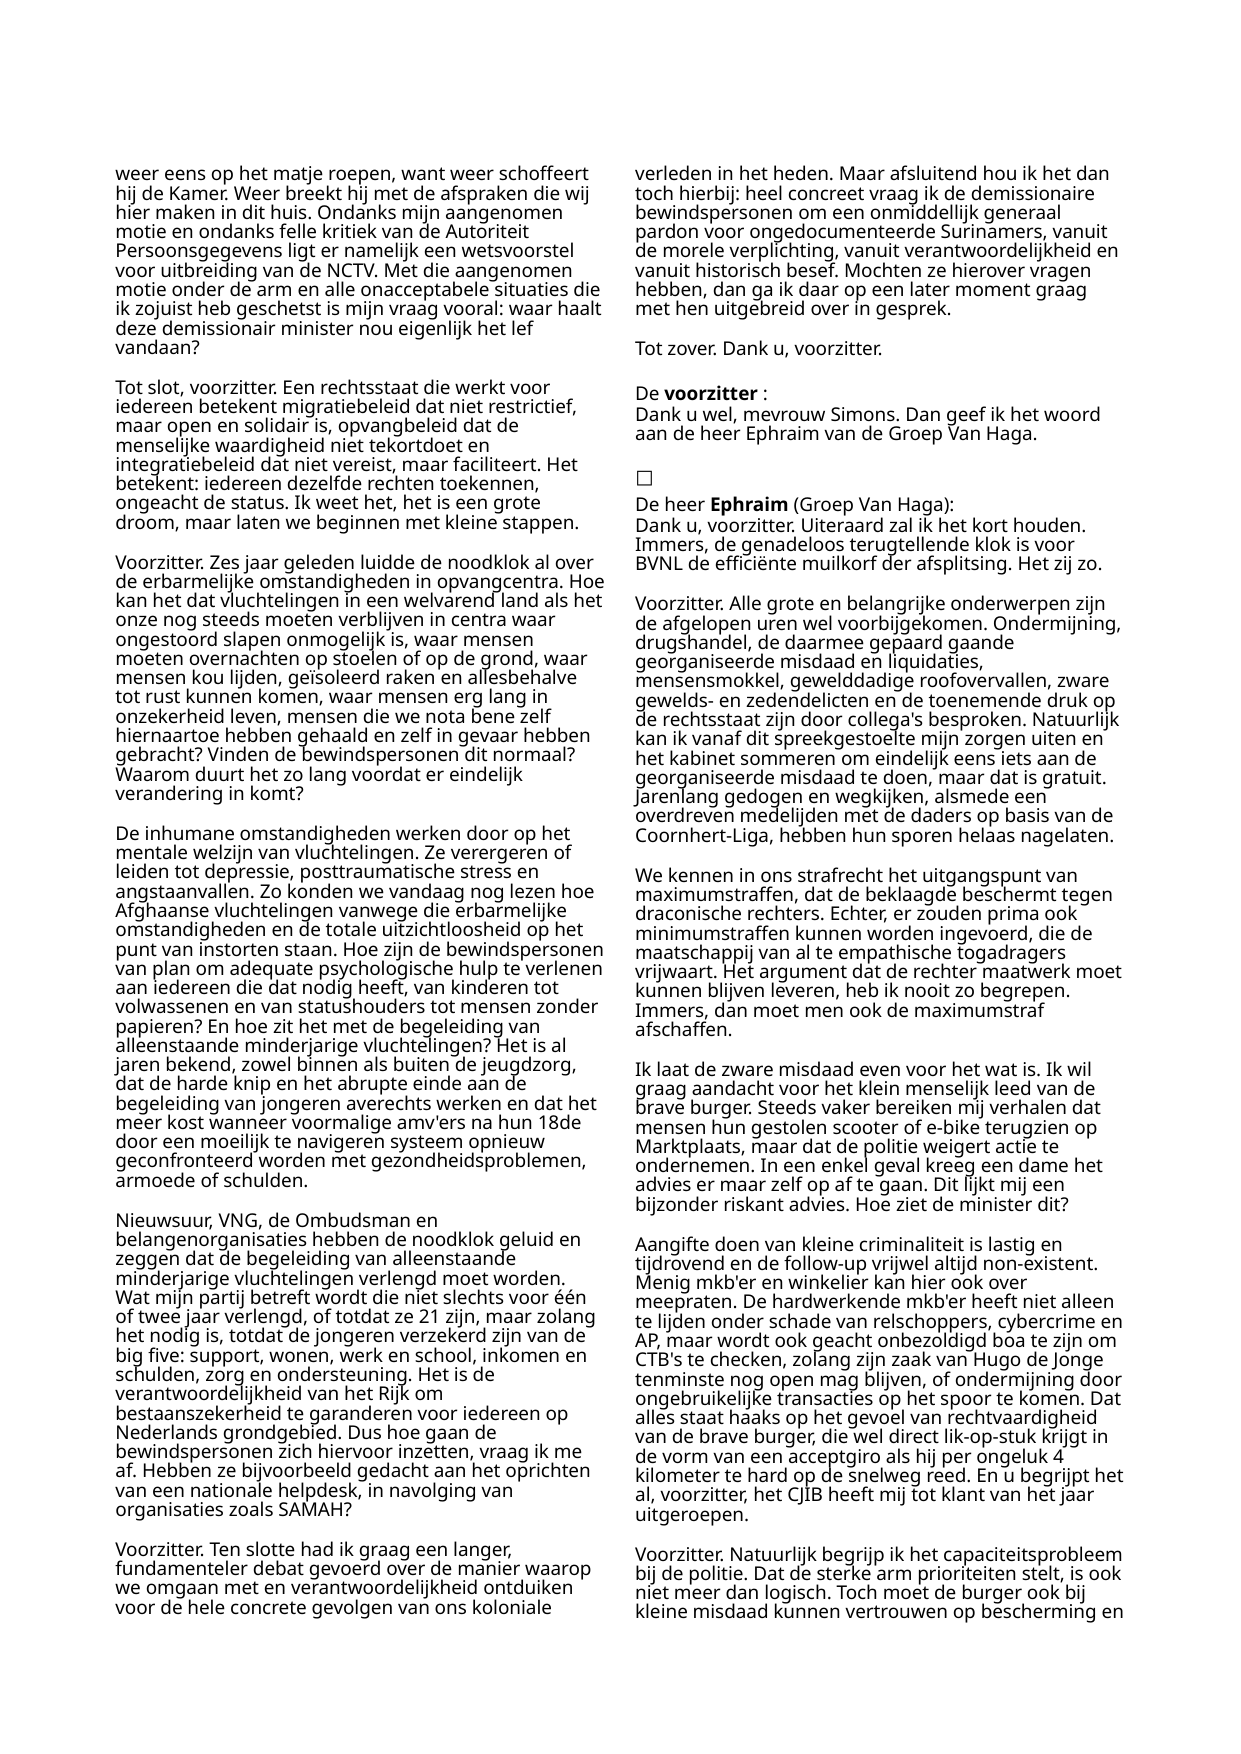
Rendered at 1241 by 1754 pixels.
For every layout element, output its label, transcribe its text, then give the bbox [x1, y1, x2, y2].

text verleden in het heden. Maar afsluitend hou ik het dan toch hierbij: heel concreet vraag ik de demissionaire bewindspersonen om een onmiddellijk generaal pardon voor ongedocumenteerde Surinamers, vanuit de morele verplichting, vanuit verantwoordelijkheid en vanuit historisch besef. Mochten ze hierover vragen hebben, dan ga ik daar op een later moment graag met hen uitgebreid over in gesprek. [635, 165, 1125, 319]
text Voorzitter. Natuurlijk begrijp ik het capaciteitsprobleem bij de politie. Dat de sterke arm prioriteiten stelt, is ook niet meer dan logisch. Toch moet de burger ook bij kleine misdaad kunnen vertrouwen op bescherming en [635, 1546, 1125, 1623]
text De heer Ephraim (Groep Van Haga): [635, 491, 1125, 517]
text Dank u wel, mevrouw Simons. Dan geef ik het woord aan de heer Ephraim van de Groep Van Haga. [635, 406, 1125, 444]
text Dank u, voorzitter. Uiteraard zal ik het kort houden. Immers, de genadeloos terugtellende klok is voor BVNL de efficiënte muilkorf der afsplitsing. Het zij zo. [635, 517, 1125, 575]
text De inhumane omstandigheden werken door op het mentale welzijn van vluchtelingen. Ze verergeren of leiden tot depressie, posttraumatische stress en angstaanvallen. Zo konden we vandaag nog lezen hoe Afghaanse vluchtelingen vanwege die erbarmelijke omstandigheden en de totale uitzichtloosheid op het punt van instorten staan. Hoe zijn de bewindspersonen van plan om adequate psychologische hulp te verlenen aan iedereen die dat nodig heeft, van kinderen tot volwassenen en van statushouders tot mensen zonder papieren? En hoe zit het met de begeleiding van alleenstaande minderjarige vluchtelingen? Het is al jaren bekend, zowel binnen als buiten de jeugdzorg, dat de harde knip en het abrupte einde aan de begeleiding van jongeren averechts werken en dat het meer kost wanneer voormalige amv'ers na hun 18de door een moeilijk te navigeren systeem opnieuw geconfronteerd worden met gezondheidsproblemen, armoede of schulden. [115, 825, 605, 1191]
text Voorzitter. Ten slotte had ik graag een langer, fundamenteler debat gevoerd over de manier waarop we omgaan met en verantwoordelijkheid ontduiken voor de hele concrete gevolgen van ons koloniale [115, 1541, 605, 1618]
text Voorzitter. Zes jaar geleden luidde de noodklok al over de erbarmelijke omstandigheden in opvangcentra. Hoe kan het dat vluchtelingen in een welvarend land als het onze nog steeds moeten verblijven in centra waar ongestoord slapen onmogelijk is, waar mensen moeten overnachten op stoelen of op de grond, waar mensen kou lijden, geïsoleerd raken en allesbehalve tot rust kunnen komen, waar mensen erg lang in onzekerheid leven, mensen die we nota bene zelf hiernaartoe hebben gehaald en zelf in gevaar hebben gebracht? Vinden de bewindspersonen dit normaal? Waarom duurt het zo lang voordat er eindelijk verandering in komt? [115, 554, 605, 804]
text De voorzitter : [635, 380, 1125, 406]
text Tot zover. Dank u, voorzitter. [635, 340, 1125, 359]
text We kennen in ons strafrecht het uitgangspunt van maximumstraffen, dat de beklaagde beschermt tegen draconische rechters. Echter, er zouden prima ook minimumstraffen kunnen worden ingevoerd, die de maatschappij van al te empathische togadragers vrijwaart. Het argument dat de rechter maatwerk moet kunnen blijven leveren, heb ik nooit zo begrepen. Immers, dan moet men ook de maximumstraf afschaffen. [635, 867, 1125, 1040]
text ⬜ [635, 465, 1125, 491]
text Ik laat de zware misdaad even voor het wat is. Ik wil graag aandacht voor het klein menselijk leed van de brave burger. Steeds vaker bereiken mij verhalen dat mensen hun gestolen scooter of e-bike terugzien op Marktplaats, maar dat de politie weigert actie te ondernemen. In een enkel geval kreeg een dame het advies er maar zelf op af te gaan. Dit lijkt mij een bijzonder riskant advies. Hoe ziet de minister dit? [635, 1061, 1125, 1215]
text Voorzitter. Alle grote en belangrijke onderwerpen zijn de afgelopen uren wel voorbijgekomen. Ondermijning, drugshandel, de daarmee gepaard gaande georganiseerde misdaad en liquidaties, mensensmokkel, gewelddadige roofovervallen, zware gewelds- en zedendelicten en de toenemende druk op de rechtsstaat zijn door collega's besproken. Natuurlijk kan ik vanaf dit spreekgestoelte mijn zorgen uiten en het kabinet sommeren om eindelijk eens iets aan de georganiseerde misdaad te doen, maar dat is gratuit. Jarenlang gedogen en wegkijken, alsmede een overdreven medelijden met de daders op basis van de Coornhert-Liga, hebben hun sporen helaas nagelaten. [635, 595, 1125, 846]
text Tot slot, voorzitter. Een rechtsstaat die werkt voor iedereen betekent migratiebeleid dat niet restrictief, maar open en solidair is, opvangbeleid dat de menselijke waardigheid niet tekortdoet en integratiebeleid dat niet vereist, maar faciliteert. Het betekent: iedereen dezelfde rechten toekennen, ongeacht de status. Ik weet het, het is een grote droom, maar laten we beginnen met kleine stappen. [115, 379, 605, 533]
text weer eens op het matje roepen, want weer schoffeert hij de Kamer. Weer breekt hij met de afspraken die wij hier maken in dit huis. Ondanks mijn aangenomen motie en ondanks felle kritiek van de Autoriteit Persoonsgegevens ligt er namelijk een wetsvoorstel voor uitbreiding van de NCTV. Met die aangenomen motie onder de arm en alle onacceptabele situaties die ik zojuist heb geschetst is mijn vraag vooral: waar haalt deze demissionair minister nou eigenlijk het lef vandaan? [115, 165, 605, 358]
text Nieuwsuur, VNG, de Ombudsman en belangenorganisaties hebben de noodklok geluid en zeggen dat de begeleiding van alleenstaande minderjarige vluchtelingen verlengd moet worden. Wat mijn partij betreft wordt die niet slechts voor één of twee jaar verlengd, of totdat ze 21 zijn, maar zolang het nodig is, totdat de jongeren verzekerd zijn van de big five: support, wonen, werk en school, inkomen en schulden, zorg en ondersteuning. Het is de verantwoordelijkheid van het Rijk om bestaanszekerheid te garanderen voor iedereen op Nederlands grondgebied. Dus hoe gaan de bewindspersonen zich hiervoor inzetten, vraag ik me af. Hebben ze bijvoorbeeld gedacht aan het oprichten van een nationale helpdesk, in navolging van organisaties zoals SAMAH? [115, 1212, 605, 1520]
text Aangifte doen van kleine criminaliteit is lastig en tijdrovend en de follow-up vrijwel altijd non-existent. Menig mkb'er en winkelier kan hier ook over meepraten. De hardwerkende mkb'er heeft niet alleen te lijden onder schade van relschoppers, cybercrime en AP, maar wordt ook geacht onbezoldigd boa te zijn om CTB's te checken, zolang zijn zaak van Hugo de Jonge tenminste nog open mag blijven, of ondermijning door ongebruikelijke transacties op het spoor te komen. Dat alles staat haaks op het gevoel van rechtvaardigheid van de brave burger, die wel direct lik-op-stuk krijgt in de vorm van een acceptgiro als hij per ongeluk 4 kilometer te hard op de snelweg reed. En u begrijpt het al, voorzitter, het CJIB heeft mij tot klant van het jaar uitgeroepen. [635, 1236, 1125, 1525]
